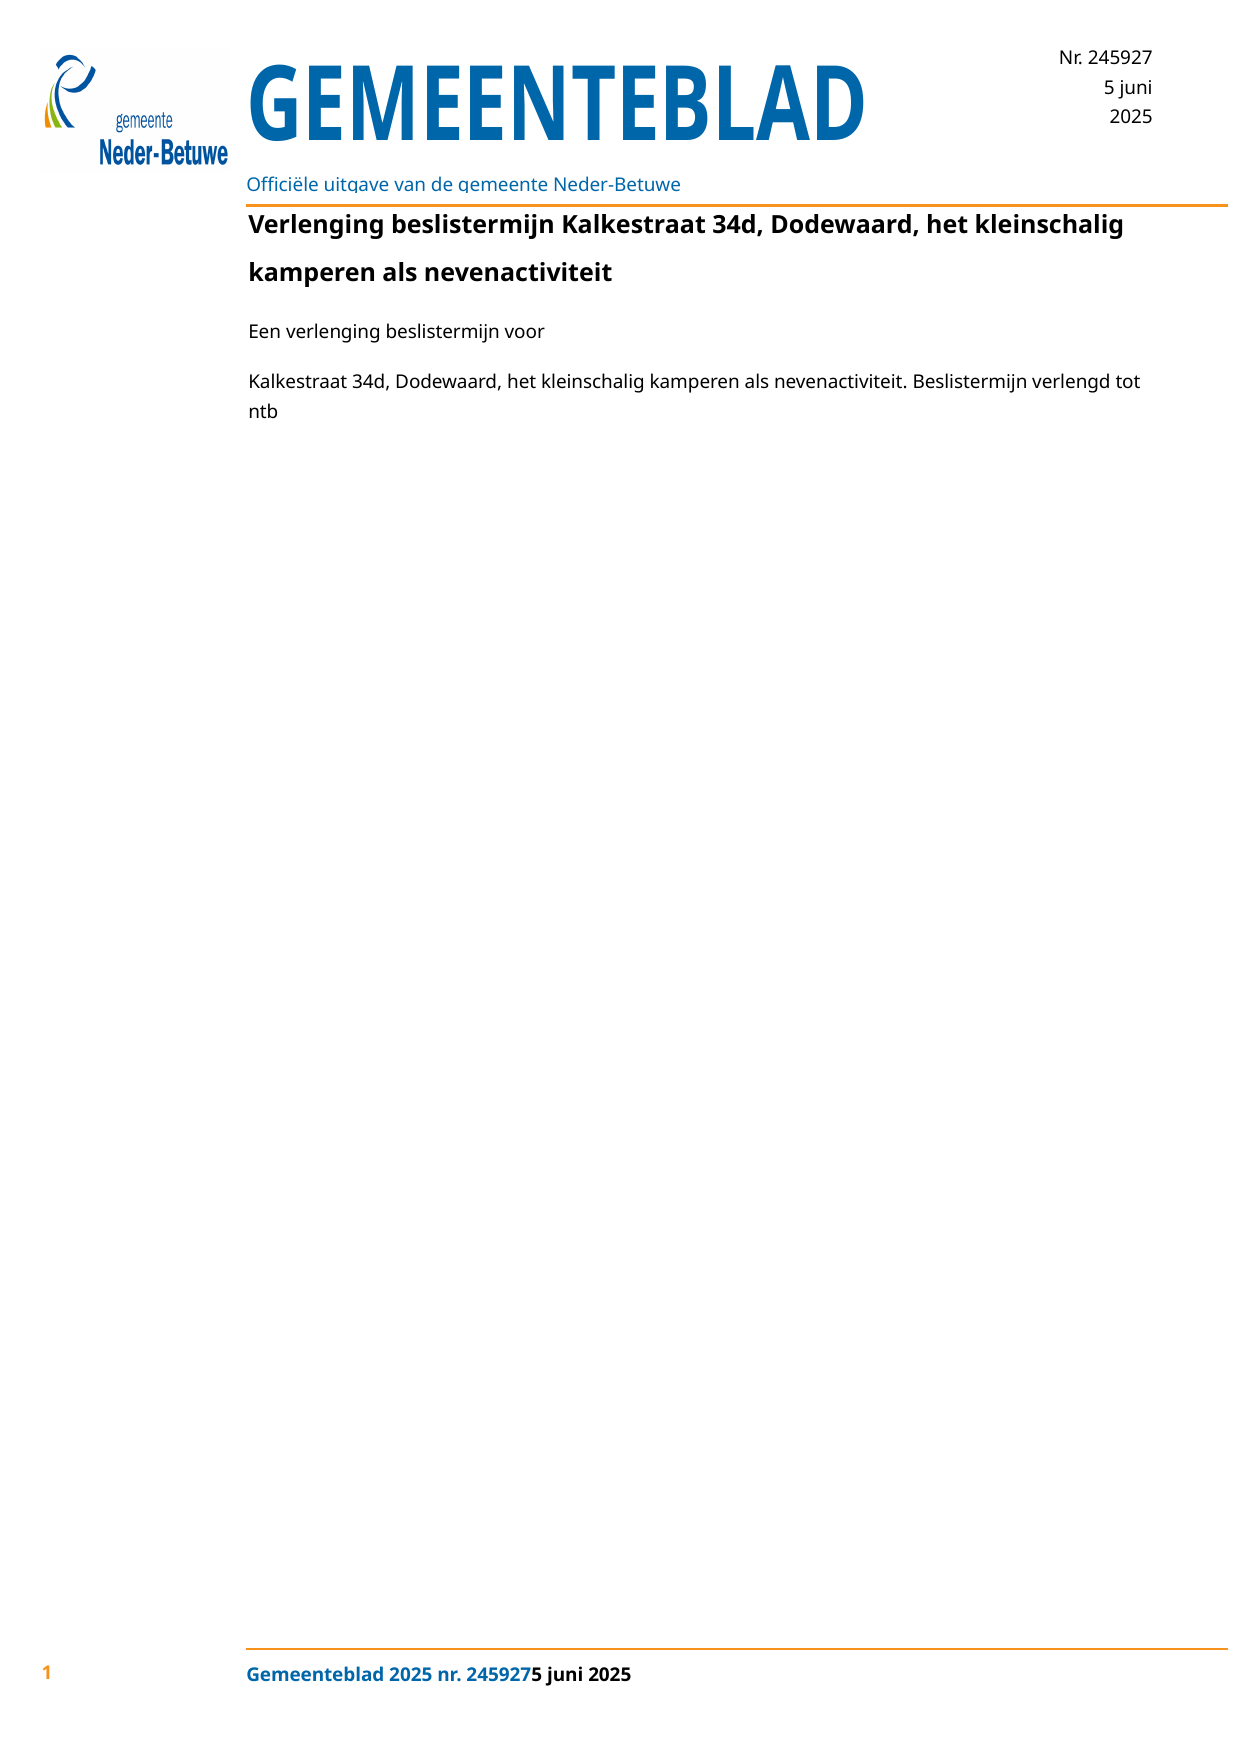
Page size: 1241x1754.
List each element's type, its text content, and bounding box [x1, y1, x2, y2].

text Verlenging beslistermijn Kalkestraat 34d, Dodewaard, het kleinschalig kamperen als nevenactiviteit [248, 207, 1152, 288]
text Een verlenging beslistermijn voor [248, 318, 1152, 344]
text Kalkestraat 34d, Dodewaard, het kleinschalig kamperen als nevenactiviteit. Beslistermijn verlengd tot ntb [248, 368, 1152, 424]
picture [41, 47, 231, 172]
